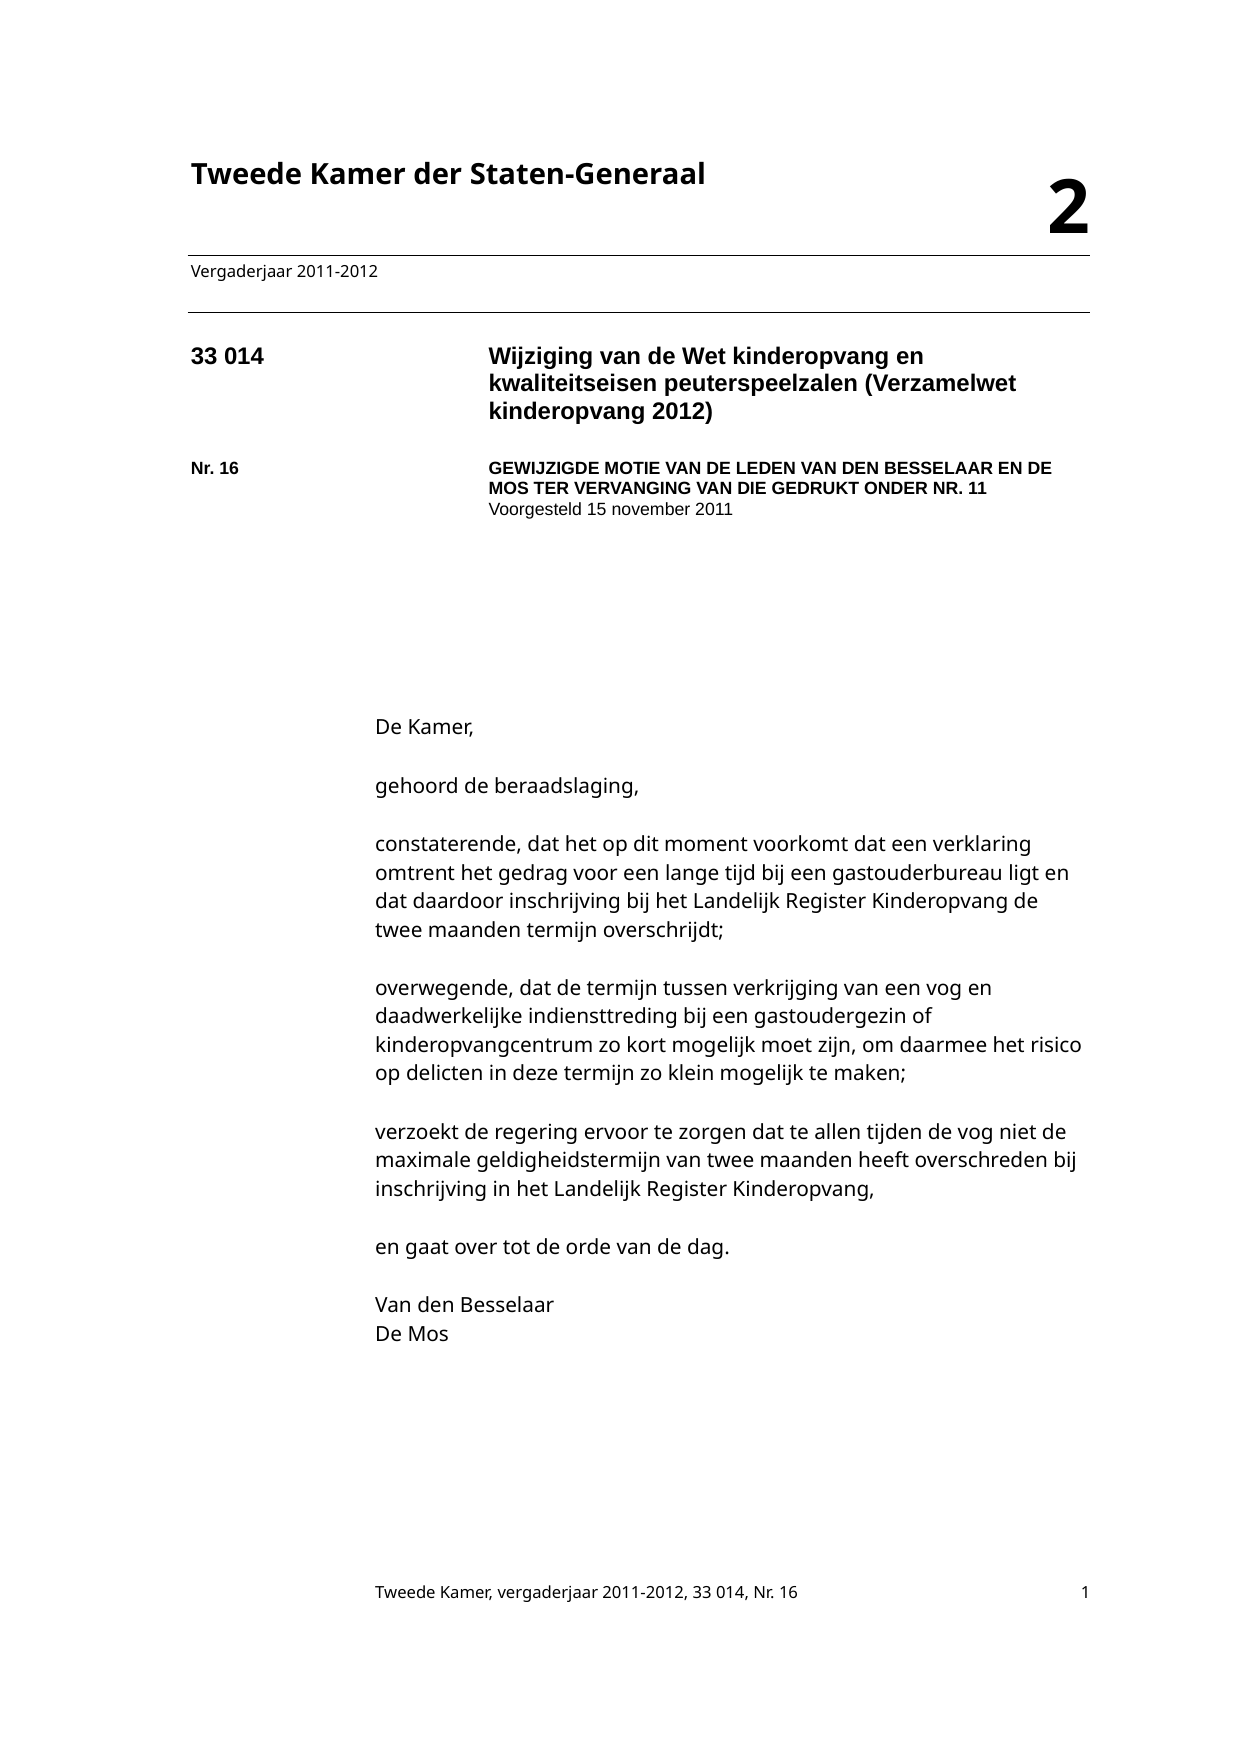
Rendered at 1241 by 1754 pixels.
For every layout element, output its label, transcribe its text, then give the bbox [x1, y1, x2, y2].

table_cell GEWIJZIGDE MOTIE VAN DE LEDEN VAN DEN BESSELAAR EN DE MOS TER VERVANGING VAN DIE GEDRUKT ONDER NR. 11 Voorgesteld 15 november 2011 [485, 455, 1090, 594]
table_cell Vergaderjaar 2011-2012 [188, 256, 485, 312]
table_cell Nr. 16 [188, 455, 485, 594]
text De Kamer, [375, 712, 1090, 741]
text Van den Besselaar [375, 1291, 1090, 1319]
table_header 2 [910, 150, 1090, 255]
text constaterende, dat het op dit moment voorkomt dat een verklaring omtrent het gedrag voor een lange tijd bij een gastouderbureau ligt en dat daardoor inschrijving bij het Landelijk Register Kinderopvang de twee maanden termijn overschrijdt; [375, 829, 1090, 943]
table_cell [485, 313, 1090, 339]
table_cell [485, 256, 1090, 312]
text De Mos [375, 1319, 1090, 1347]
text en gaat over tot de orde van de dag. [375, 1232, 1090, 1261]
table_cell [188, 313, 485, 339]
text verzoekt de regering ervoor te zorgen dat te allen tijden de vog niet de maximale geldigheidstermijn van twee maanden heeft overschreden bij inschrijving in het Landelijk Register Kinderopvang, [375, 1117, 1090, 1202]
table_header Tweede Kamer der Staten-Generaal [188, 150, 909, 255]
text overwegende, dat de termijn tussen verkrijging van een vog en daadwerkelijke indiensttreding bij een gastoudergezin of kinderopvangcentrum zo kort mogelijk moet zijn, om daarmee het risico op delicten in deze termijn zo klein mogelijk te maken; [375, 973, 1090, 1087]
table_cell 33 014 [188, 339, 485, 454]
table_cell Wijziging van de Wet kinderopvang en kwaliteitseisen peuterspeelzalen (Verzamelwet kinderopvang 2012) [485, 339, 1090, 454]
text gehoord de beraadslaging, [375, 771, 1090, 799]
